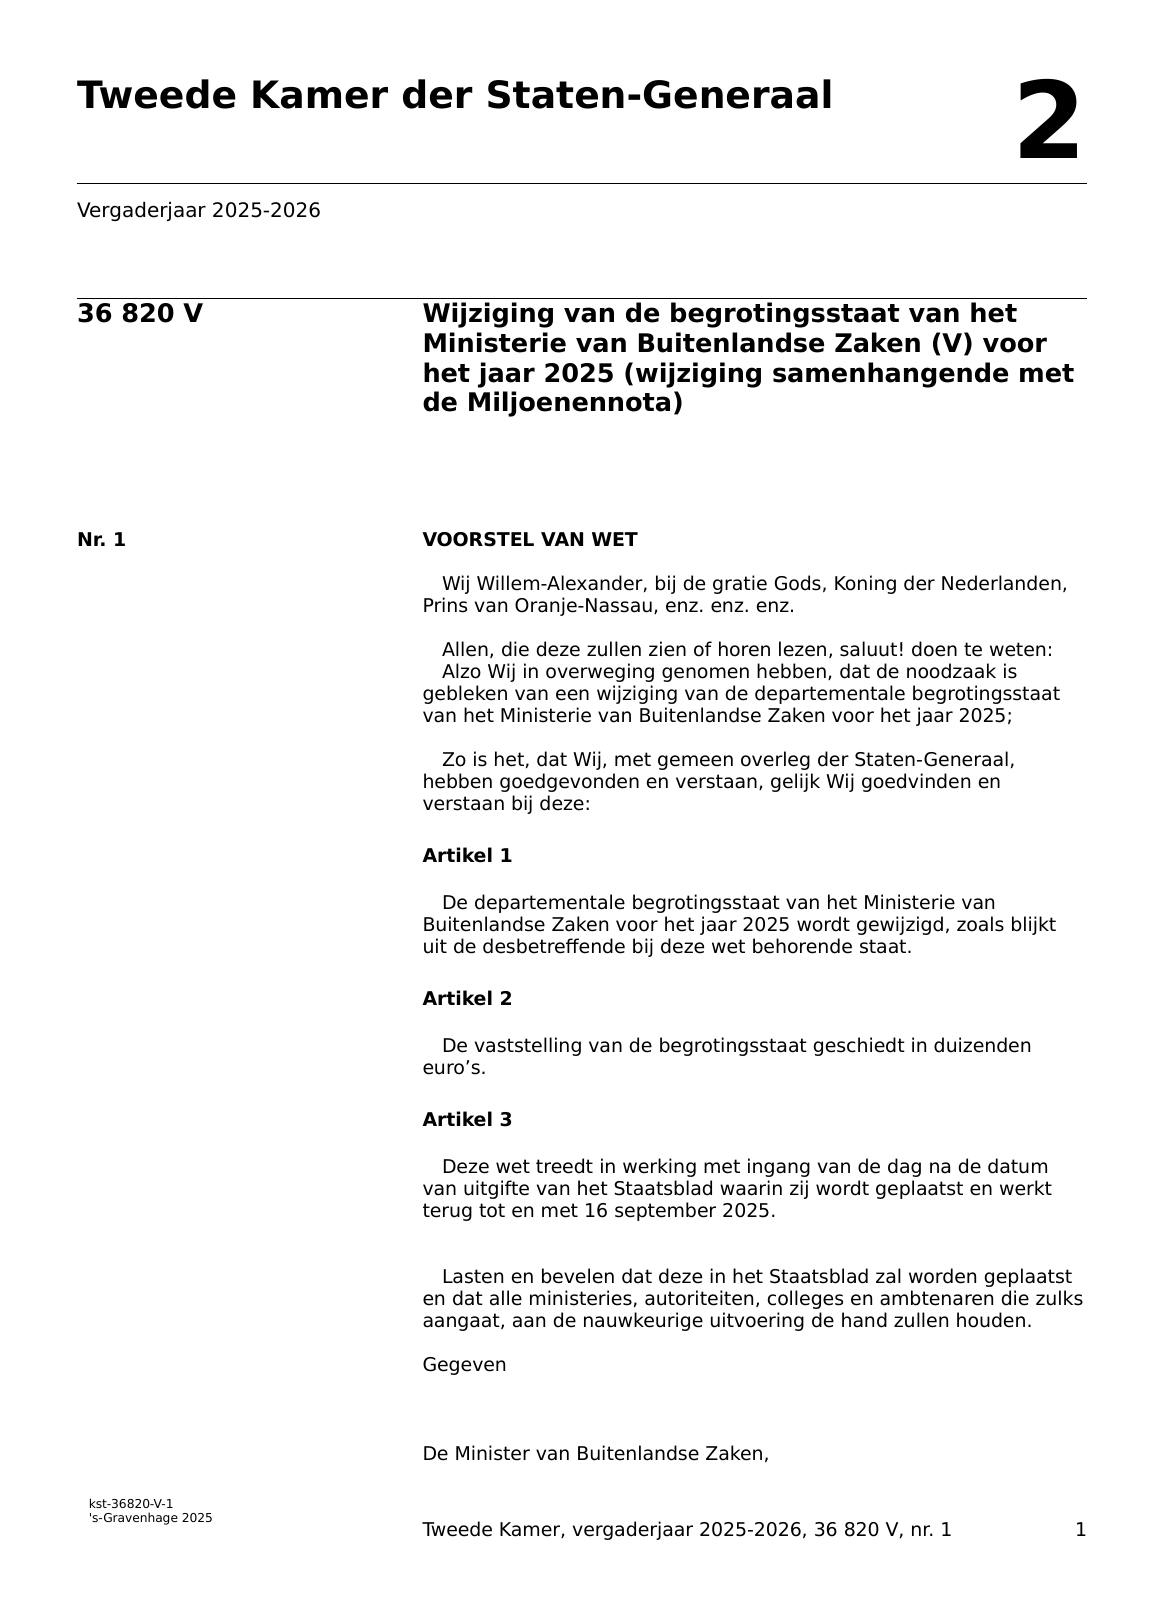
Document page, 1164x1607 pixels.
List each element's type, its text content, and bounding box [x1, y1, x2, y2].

text De departementale begrotingsstaat van het Ministerie van Buitenlandse Zaken voor het jaar 2025 wordt gewijzigd, zoals blijkt uit de desbetreffende bij deze wet behorende staat. [422, 892, 1087, 958]
subtitle Artikel 2 [422, 988, 1087, 1010]
subtitle Nr. 1 VOORSTEL VAN WET [77, 529, 1087, 551]
table_header Tweede Kamer der Staten-Generaal [77, 59, 886, 183]
subtitle Artikel 1 [422, 845, 1087, 867]
subtitle 36 820 V Wijziging van de begrotingsstaat van het Ministerie van Buitenlandse Zaken (V) voor het jaar 2025 (wijziging samenhangende met de Miljoenennota) [77, 299, 1087, 418]
table_cell Vergaderjaar 2025-2026 [77, 184, 1087, 298]
text Lasten en bevelen dat deze in het Staatsblad zal worden geplaatst en dat alle ministeries, autoriteiten, colleges en ambtenaren die zulks aangaat, aan de nauwkeurige uitvoering de hand zullen houden. [422, 1266, 1087, 1332]
text Gegeven [422, 1354, 1087, 1376]
text kst-36820-V-1 [88, 1497, 323, 1511]
table_header 2 [886, 59, 1087, 183]
text Wij Willem-Alexander, bij de gratie Gods, Koning der Nederlanden, Prins van Oranje-Nassau, enz. enz. enz. [422, 573, 1087, 617]
text De vaststelling van de begrotingsstaat geschiedt in duizenden euro’s. [422, 1035, 1087, 1079]
text Alzo Wij in overweging genomen hebben, dat de noodzaak is gebleken van een wijziging van de departementale begrotingsstaat van het Ministerie van Buitenlandse Zaken voor het jaar 2025; [422, 661, 1087, 727]
subtitle Artikel 3 [422, 1109, 1087, 1131]
text De Minister van Buitenlandse Zaken, [422, 1443, 1087, 1465]
text 's-Gravenhage 2025 [88, 1511, 323, 1525]
text Deze wet treedt in werking met ingang van de dag na de datum van uitgifte van het Staatsblad waarin zij wordt geplaatst en werkt terug tot en met 16 september 2025. [422, 1156, 1087, 1222]
text Zo is het, dat Wij, met gemeen overleg der Staten-Generaal, hebben goedgevonden en verstaan, gelijk Wij goedvinden en verstaan bij deze: [422, 749, 1087, 815]
text Allen, die deze zullen zien of horen lezen, saluut! doen te weten: [422, 639, 1087, 661]
